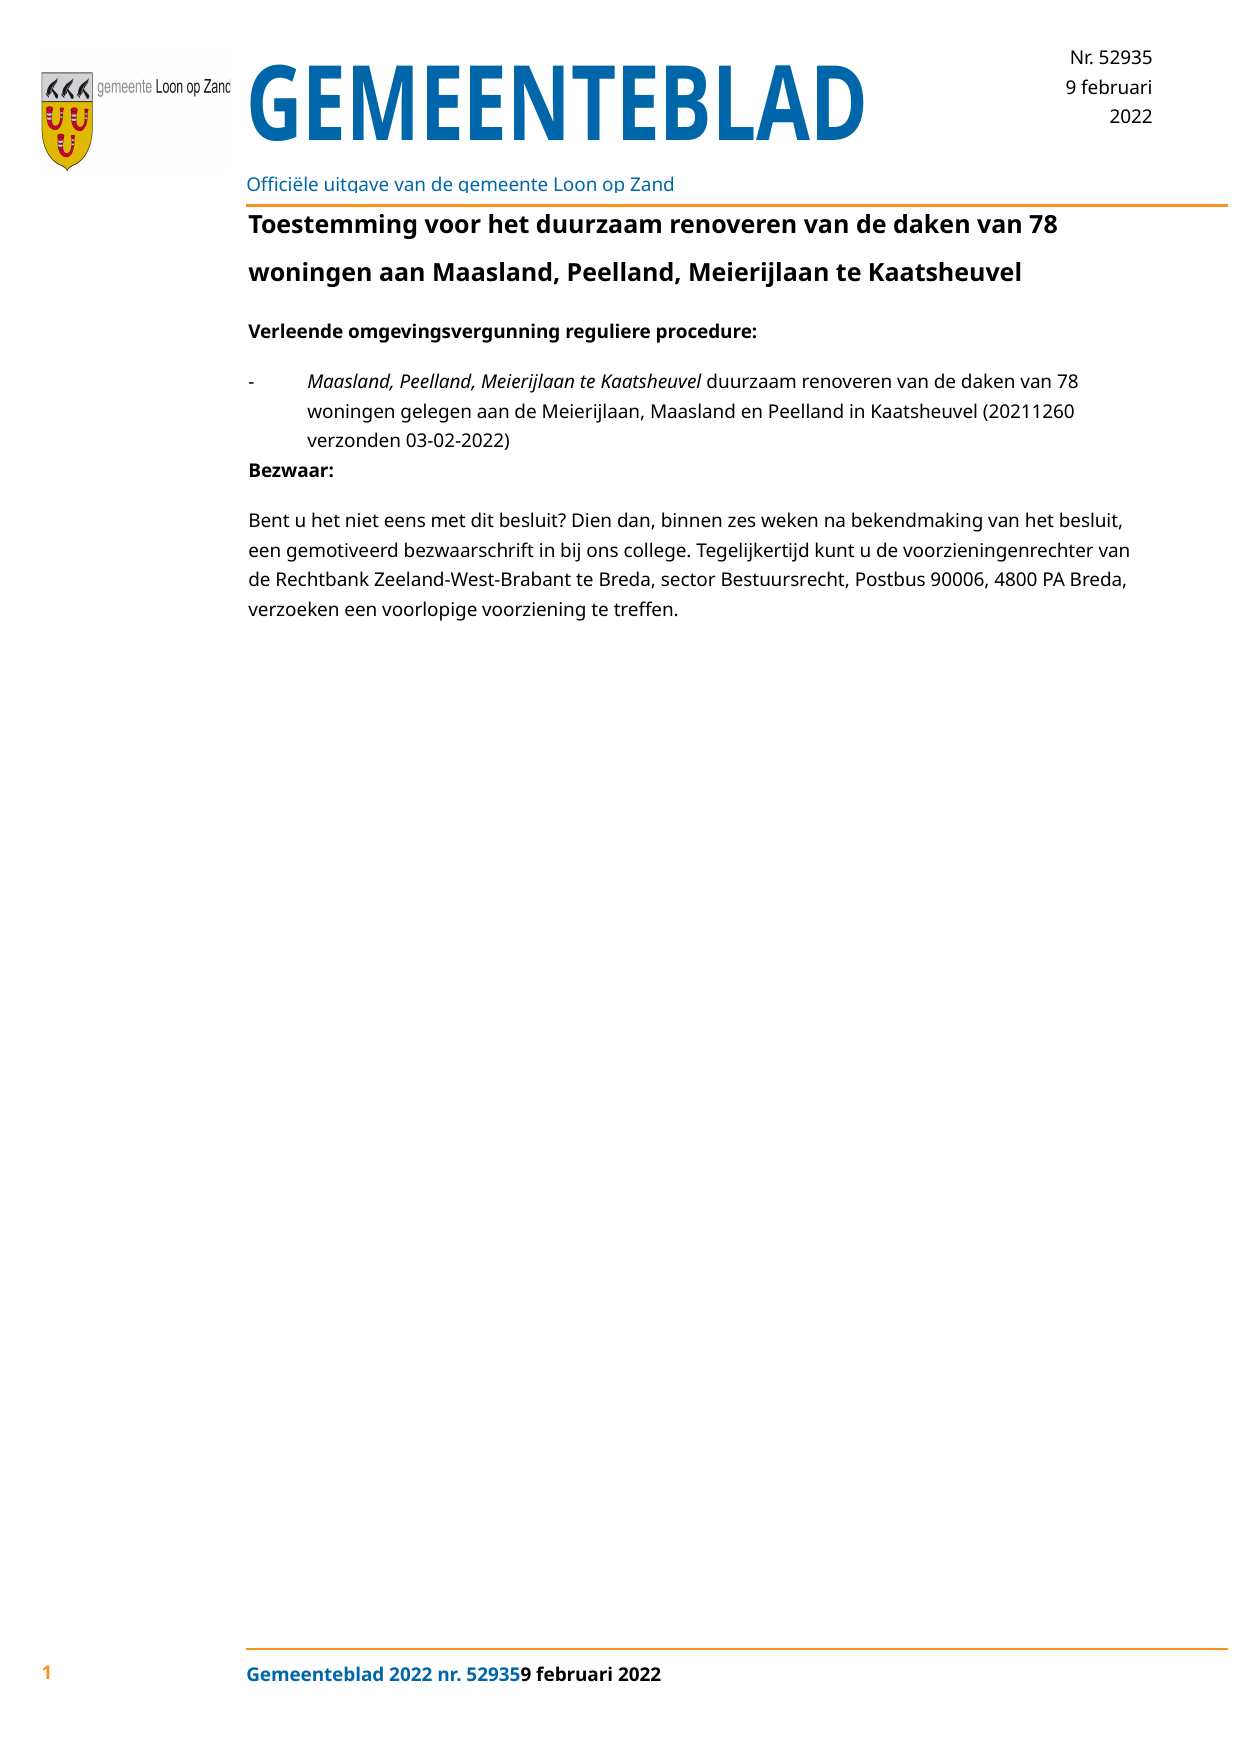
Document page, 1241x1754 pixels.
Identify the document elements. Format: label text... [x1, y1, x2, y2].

text Bezwaar: [248, 457, 1152, 483]
text Verleende omgevingsvergunning reguliere procedure: [248, 318, 1152, 344]
picture [41, 47, 231, 172]
text Bent u het niet eens met dit besluit? Dien dan, binnen zes weken na bekendmaking van het besluit, een gemotiveerd bezwaarschrift in bij ons college. Tegelijkertijd kunt u de voorzieningenrechter van de Rechtbank Zeeland-West-Brabant te Breda, sector Bestuursrecht, Postbus 90006, 4800 PA Breda, verzoeken een voorlopige voorziening te treffen. [248, 507, 1152, 622]
list Maasland, Peelland, Meierijlaan te Kaatsheuvel duurzaam renoveren van de daken van 78 woningen gelegen aan de Meierijlaan, Maasland en Peelland in Kaatsheuvel (20211260 verzonden 03-02-2022) [248, 368, 1152, 453]
text Toestemming voor het duurzaam renoveren van de daken van 78 woningen aan Maasland, Peelland, Meierijlaan te Kaatsheuvel [248, 207, 1152, 288]
